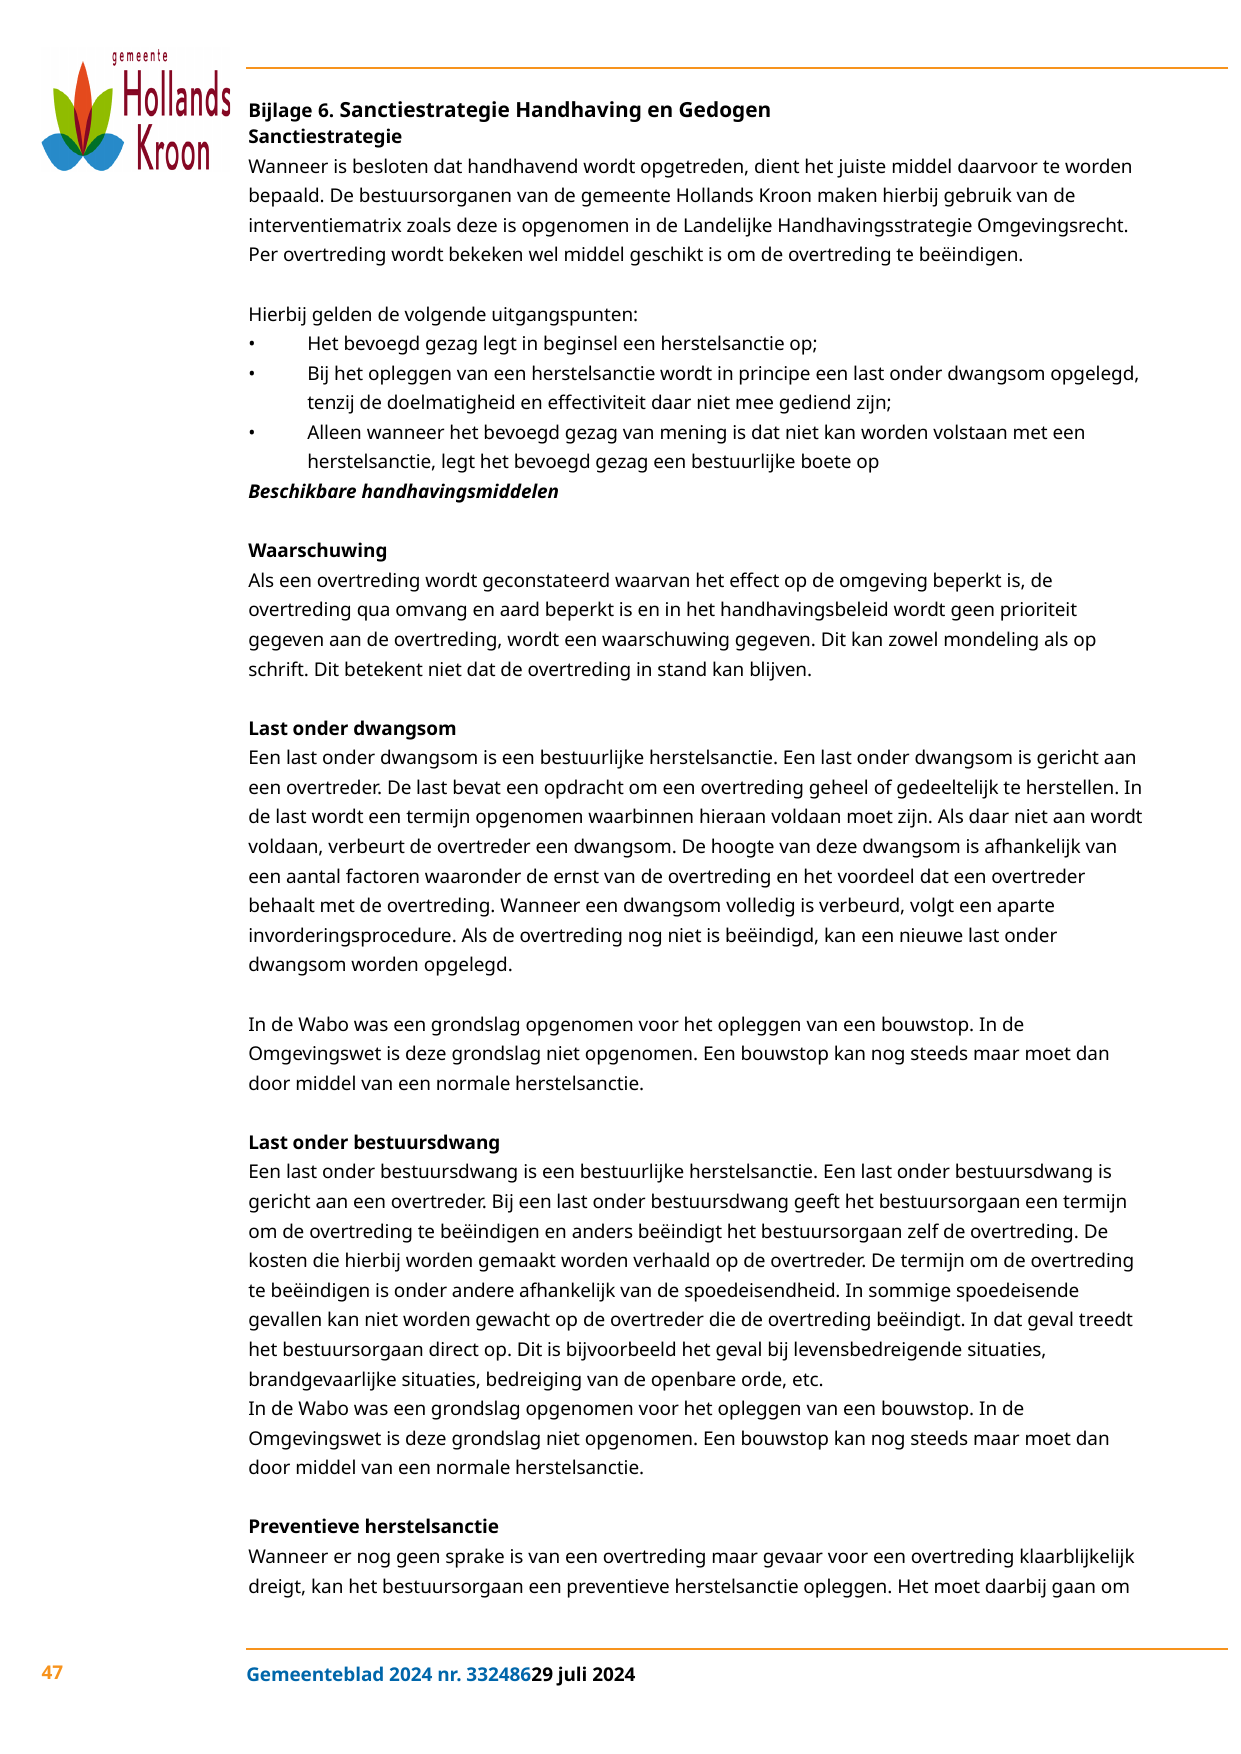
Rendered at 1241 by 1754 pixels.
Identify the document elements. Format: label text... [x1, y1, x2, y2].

text Een last onder bestuursdwang is een bestuurlijke herstelsanctie. Een last onder bestuursdwang is gericht aan een overtreder. Bij een last onder bestuursdwang geeft het bestuursorgaan een termijn om de overtreding te beëindigen en anders beëindigt het bestuursorgaan zelf de overtreding. De kosten die hierbij worden gemaakt worden verhaald op de overtreder. De termijn om de overtreding te beëindigen is onder andere afhankelijk van de spoedeisendheid. In sommige spoedeisende gevallen kan niet worden gewacht op de overtreder die de overtreding beëindigt. In dat geval treedt het bestuursorgaan direct op. Dit is bijvoorbeeld het geval bij levensbedreigende situaties, brandgevaarlijke situaties, bedreiging van de openbare orde, etc. [248, 1159, 1152, 1392]
text Wanneer is besloten dat handhavend wordt opgetreden, dient het juiste middel daarvoor te worden bepaald. De bestuursorganen van de gemeente Hollands Kroon maken hierbij gebruik van de interventiematrix zoals deze is opgenomen in de Landelijke Handhavingsstrategie Omgevingsrecht. Per overtreding wordt bekeken wel middel geschikt is om de overtreding te beëindigen. [248, 153, 1152, 267]
text Preventieve herstelsanctie [248, 1514, 1152, 1539]
text Waarschuwing [248, 537, 1152, 563]
list Bij het opleggen van een herstelsanctie wordt in principe een last onder dwangsom opgelegd, tenzij de doelmatigheid en effectiviteit daar niet mee gediend zijn; [248, 360, 1152, 415]
text Hierbij gelden de volgende uitgangspunten: [248, 301, 1152, 327]
text In de Wabo was een grondslag opgenomen voor het opleggen van een bouwstop. In de Omgevingswet is deze grondslag niet opgenomen. Een bouwstop kan nog steeds maar moet dan door middel van een normale herstelsanctie. [248, 1011, 1152, 1096]
list Het bevoegd gezag legt in beginsel een herstelsanctie op; [248, 330, 1152, 356]
text Een last onder dwangsom is een bestuurlijke herstelsanctie. Een last onder dwangsom is gericht aan een overtreder. De last bevat een opdracht om een overtreding geheel of gedeeltelijk te herstellen. In de last wordt een termijn opgenomen waarbinnen hieraan voldaan moet zijn. Als daar niet aan wordt voldaan, verbeurt de overtreder een dwangsom. De hoogte van deze dwangsom is afhankelijk van een aantal factoren waaronder de ernst van de overtreding en het voordeel dat een overtreder behaalt met de overtreding. Wanneer een dwangsom volledig is verbeurd, volgt een aparte invorderingsprocedure. Als de overtreding nog niet is beëindigd, kan een nieuwe last onder dwangsom worden opgelegd. [248, 744, 1152, 977]
text Bijlage 6. Sanctiestrategie Handhaving en Gedogen [248, 95, 1152, 123]
list Alleen wanneer het bevoegd gezag van mening is dat niet kan worden volstaan met een herstelsanctie, legt het bevoegd gezag een bestuurlijke boete op [248, 419, 1152, 474]
text Beschikbare handhavingsmiddelen [248, 478, 1152, 504]
text Sanctiestrategie [248, 123, 1152, 149]
text Als een overtreding wordt geconstateerd waarvan het effect op de omgeving beperkt is, de overtreding qua omvang en aard beperkt is en in het handhavingsbeleid wordt geen prioriteit gegeven aan de overtreding, wordt een waarschuwing gegeven. Dit kan zowel mondeling als op schrift. Dit betekent niet dat de overtreding in stand kan blijven. [248, 567, 1152, 682]
text Last onder dwangsom [248, 715, 1152, 741]
picture [41, 47, 231, 172]
text Wanneer er nog geen sprake is van een overtreding maar gevaar voor een overtreding klaarblijkelijk dreigt, kan het bestuursorgaan een preventieve herstelsanctie opleggen. Het moet daarbij gaan om [248, 1543, 1152, 1599]
text Last onder bestuursdwang [248, 1129, 1152, 1155]
text In de Wabo was een grondslag opgenomen voor het opleggen van een bouwstop. In de Omgevingswet is deze grondslag niet opgenomen. Een bouwstop kan nog steeds maar moet dan door middel van een normale herstelsanctie. [248, 1395, 1152, 1480]
